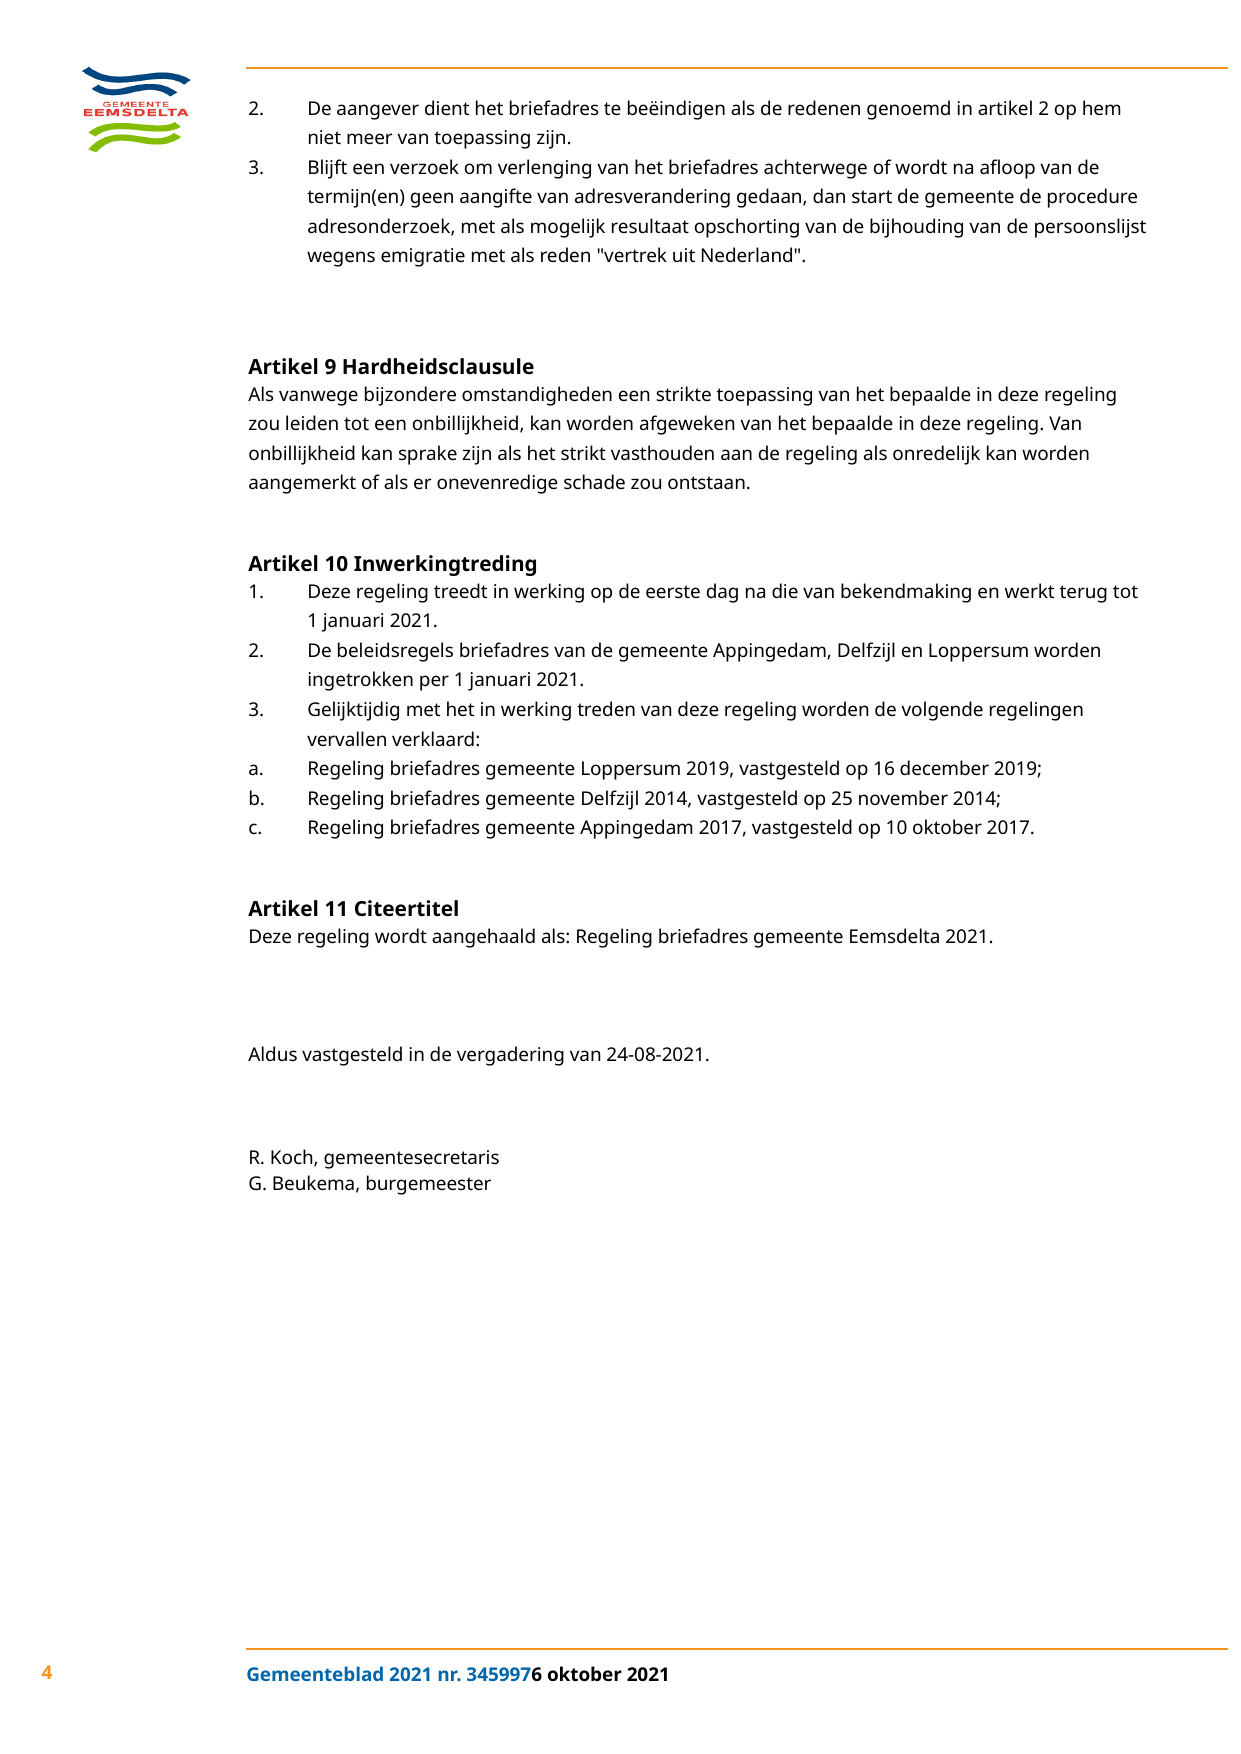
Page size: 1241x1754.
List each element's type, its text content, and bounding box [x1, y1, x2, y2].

list Blijft een verzoek om verlenging van het briefadres achterwege of wordt na afloop van de termijn(en) geen aangifte van adresverandering gedaan, dan start de gemeente de procedure adresonderzoek, met als mogelijk resultaat opschorting van de bijhouding van de persoonslijst wegens emigratie met als reden "vertrek uit Nederland". [248, 154, 1152, 268]
text Deze regeling wordt aangehaald als: Regeling briefadres gemeente Eemsdelta 2021. [248, 923, 1152, 949]
list Gelijktijdig met het in werking treden van deze regeling worden de volgende regelingen vervallen verklaard: [248, 696, 1152, 752]
text Aldus vastgesteld in de vergadering van 24-08-2021. [248, 1041, 1152, 1067]
picture [41, 47, 231, 172]
text Artikel 9 Hardheidsclausule [248, 352, 1152, 381]
list De aangever dient het briefadres te beëindigen als de redenen genoemd in artikel 2 op hem niet meer van toepassing zijn. [248, 95, 1152, 150]
text Artikel 11 Citeertitel [248, 894, 1152, 923]
list Regeling briefadres gemeente Loppersum 2019, vastgesteld op 16 december 2019; [248, 755, 1152, 781]
text Artikel 10 Inwerkingtreding [248, 549, 1152, 578]
list Deze regeling treedt in werking op de eerste dag na die van bekendmaking en werkt terug tot 1 januari 2021. [248, 578, 1152, 633]
text G. Beukema, burgemeester [248, 1170, 1152, 1196]
text R. Koch, gemeentesecretaris [248, 1144, 1152, 1170]
text Als vanwege bijzondere omstandigheden een strikte toepassing van het bepaalde in deze regeling zou leiden tot een onbillijkheid, kan worden afgeweken van het bepaalde in deze regeling. Van onbillijkheid kan sprake zijn als het strikt vasthouden aan de regeling als onredelijk kan worden aangemerkt of als er onevenredige schade zou ontstaan. [248, 381, 1152, 495]
list De beleidsregels briefadres van de gemeente Appingedam, Delfzijl en Loppersum worden ingetrokken per 1 januari 2021. [248, 637, 1152, 692]
list Regeling briefadres gemeente Delfzijl 2014, vastgesteld op 25 november 2014; [248, 785, 1152, 811]
list Regeling briefadres gemeente Appingedam 2017, vastgesteld op 10 oktober 2017. [248, 814, 1152, 840]
